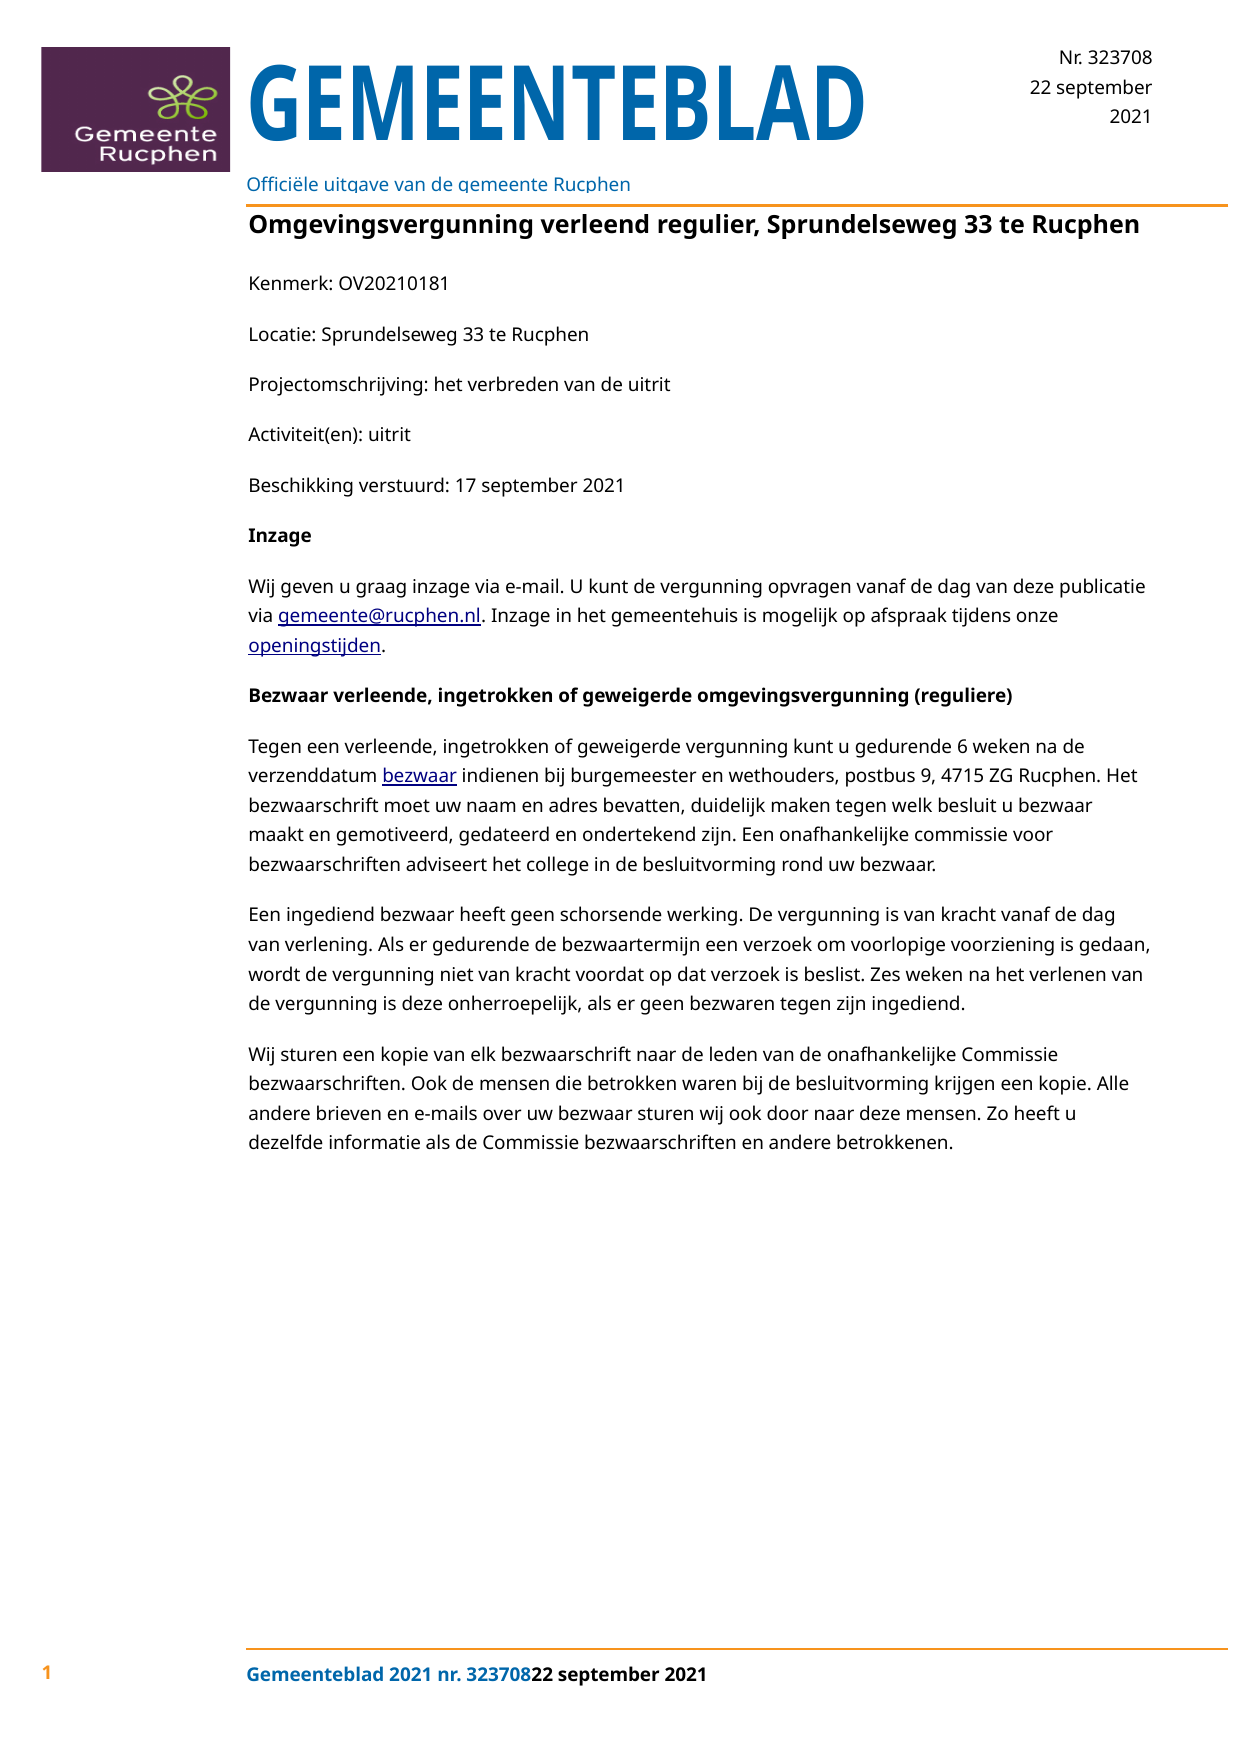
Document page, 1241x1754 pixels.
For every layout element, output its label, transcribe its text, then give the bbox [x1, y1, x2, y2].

picture [41, 47, 231, 172]
text Wij geven u graag inzage via e-mail. U kunt de vergunning opvragen vanaf de dag van deze publicatie via gemeente@rucphen.nl. Inzage in het gemeentehuis is mogelijk op afspraak tijdens onze openingstijden. [248, 573, 1152, 658]
text Wij sturen een kopie van elk bezwaarschrift naar de leden van de onafhankelijke Commissie bezwaarschriften. Ook de mensen die betrokken waren bij de besluitvorming krijgen een kopie. Alle andere brieven en e-mails over uw bezwaar sturen wij ook door naar deze mensen. Zo heeft u dezelfde informatie als de Commissie bezwaarschriften en andere betrokkenen. [248, 1041, 1152, 1155]
text Bezwaar verleende, ingetrokken of geweigerde omgevingsvergunning (reguliere) [248, 682, 1152, 708]
text Een ingediend bezwaar heeft geen schorsende werking. De vergunning is van kracht vanaf de dag van verlening. Als er gedurende de bezwaartermijn een verzoek om voorlopige voorziening is gedaan, wordt de vergunning niet van kracht voordat op dat verzoek is beslist. Zes weken na het verlenen van de vergunning is deze onherroepelijk, als er geen bezwaren tegen zijn ingediend. [248, 902, 1152, 1016]
text Inzage [248, 522, 1152, 548]
text Activiteit(en): uitrit [248, 422, 1152, 447]
text Omgevingsvergunning verleend regulier, Sprundelseweg 33 te Rucphen [248, 207, 1152, 241]
text Beschikking verstuurd: 17 september 2021 [248, 472, 1152, 498]
text Tegen een verleende, ingetrokken of geweigerde vergunning kunt u gedurende 6 weken na de verzenddatum bezwaar indienen bij burgemeester en wethouders, postbus 9, 4715 ZG Rucphen. Het bezwaarschrift moet uw naam en adres bevatten, duidelijk maken tegen welk besluit u bezwaar maakt en gemotiveerd, gedateerd en ondertekend zijn. Een onafhankelijke commissie voor bezwaarschriften adviseert het college in de besluitvorming rond uw bezwaar. [248, 733, 1152, 877]
text Kenmerk: OV20210181 [248, 270, 1152, 296]
text Projectomschrijving: het verbreden van de uitrit [248, 371, 1152, 397]
text Locatie: Sprundelseweg 33 te Rucphen [248, 321, 1152, 346]
